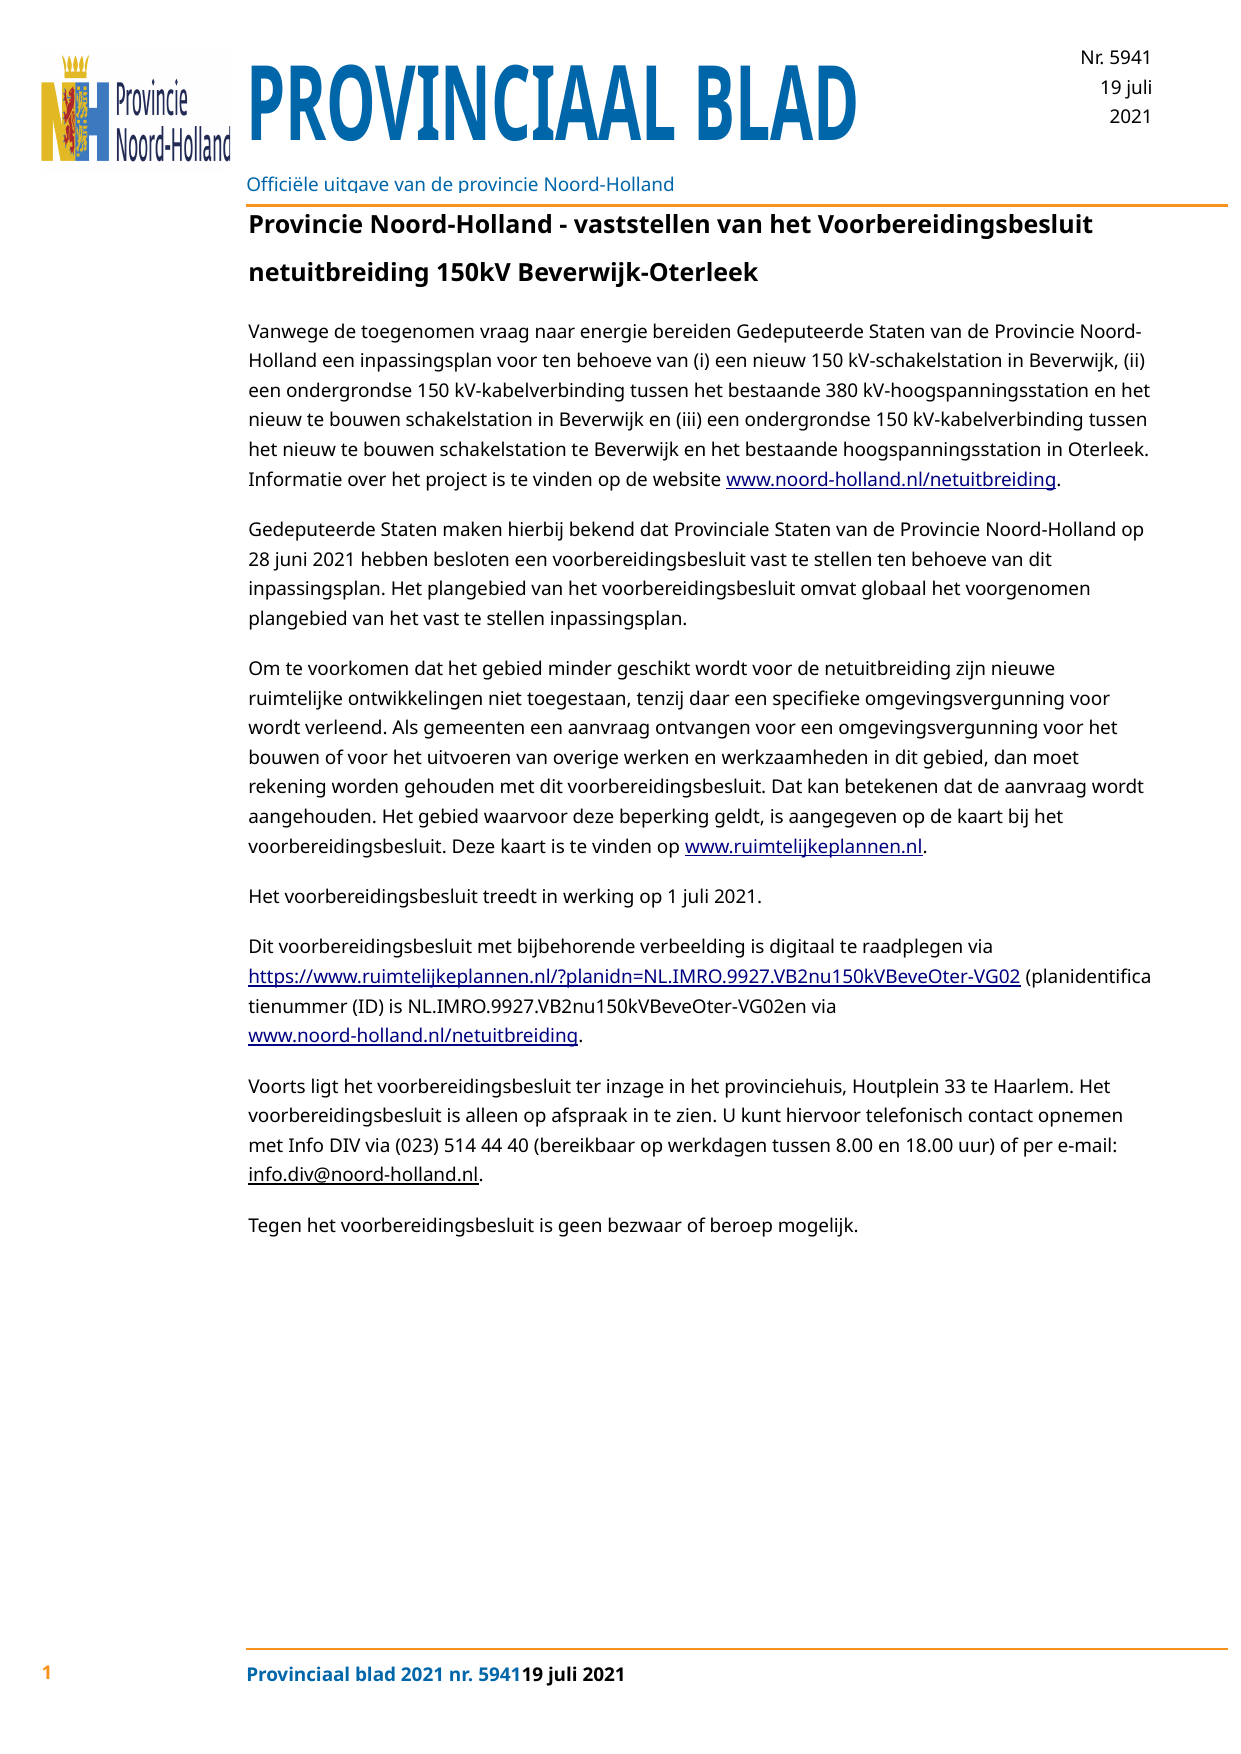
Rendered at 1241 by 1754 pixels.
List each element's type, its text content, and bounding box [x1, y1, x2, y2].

picture [41, 47, 231, 172]
text Vanwege de toegenomen vraag naar energie bereiden Gedeputeerde Staten van de Provincie Noord-Holland een inpassingsplan voor ten behoeve van (i) een nieuw 150 kV-schakelstation in Beverwijk, (ii) een ondergrondse 150 kV-kabelverbinding tussen het bestaande 380 kV-hoogspanningsstation en het nieuw te bouwen schakelstation in Beverwijk en (iii) een ondergrondse 150 kV-kabelverbinding tussen het nieuw te bouwen schakelstation te Beverwijk en het bestaande hoogspanningsstation in Oterleek. Informatie over het project is te vinden op de website www.noord-holland.nl/netuitbreiding. [248, 318, 1152, 492]
text Om te voorkomen dat het gebied minder geschikt wordt voor de netuitbreiding zijn nieuwe ruimtelijke ontwikkelingen niet toegestaan, tenzij daar een specifieke omgevingsvergunning voor wordt verleend. Als gemeenten een aanvraag ontvangen voor een omgevingsvergunning voor het bouwen of voor het uitvoeren van overige werken en werkzaamheden in dit gebied, dan moet rekening worden gehouden met dit voorbereidingsbesluit. Dat kan betekenen dat de aanvraag wordt aangehouden. Het gebied waarvoor deze beperking geldt, is aangegeven op de kaart bij het voorbereidingsbesluit. Deze kaart is te vinden op www.ruimtelijkeplannen.nl. [248, 655, 1152, 859]
text Provincie Noord-Holland - vaststellen van het Voorbereidingsbesluit netuitbreiding 150kV Beverwijk-Oterleek [248, 207, 1152, 288]
text Voorts ligt het voorbereidingsbesluit ter inzage in het provinciehuis, Houtplein 33 te Haarlem. Het voorbereidingsbesluit is alleen op afspraak in te zien. U kunt hiervoor telefonisch contact opnemen met Info DIV via (023) 514 44 40 (bereikbaar op werkdagen tussen 8.00 en 18.00 uur) of per e-mail: info.div@noord-holland.nl. [248, 1073, 1152, 1187]
text Dit voorbereidingsbesluit met bijbehorende verbeelding is digitaal te raadplegen via https://www.ruimtelijkeplannen.nl/?planidn=NL.IMRO.9927.VB2nu150kVBeveOter-VG02 (planidentificatienummer (ID) is NL.IMRO.9927.VB2nu150kVBeveOter-VG02en via www.noord-holland.nl/netuitbreiding. [248, 934, 1152, 1048]
text Gedeputeerde Staten maken hierbij bekend dat Provinciale Staten van de Provincie Noord-Holland op 28 juni 2021 hebben besloten een voorbereidingsbesluit vast te stellen ten behoeve van dit inpassingsplan. Het plangebied van het voorbereidingsbesluit omvat globaal het voorgenomen plangebied van het vast te stellen inpassingsplan. [248, 516, 1152, 631]
text Tegen het voorbereidingsbesluit is geen bezwaar of beroep mogelijk. [248, 1212, 1152, 1238]
text Het voorbereidingsbesluit treedt in werking op 1 juli 2021. [248, 883, 1152, 909]
